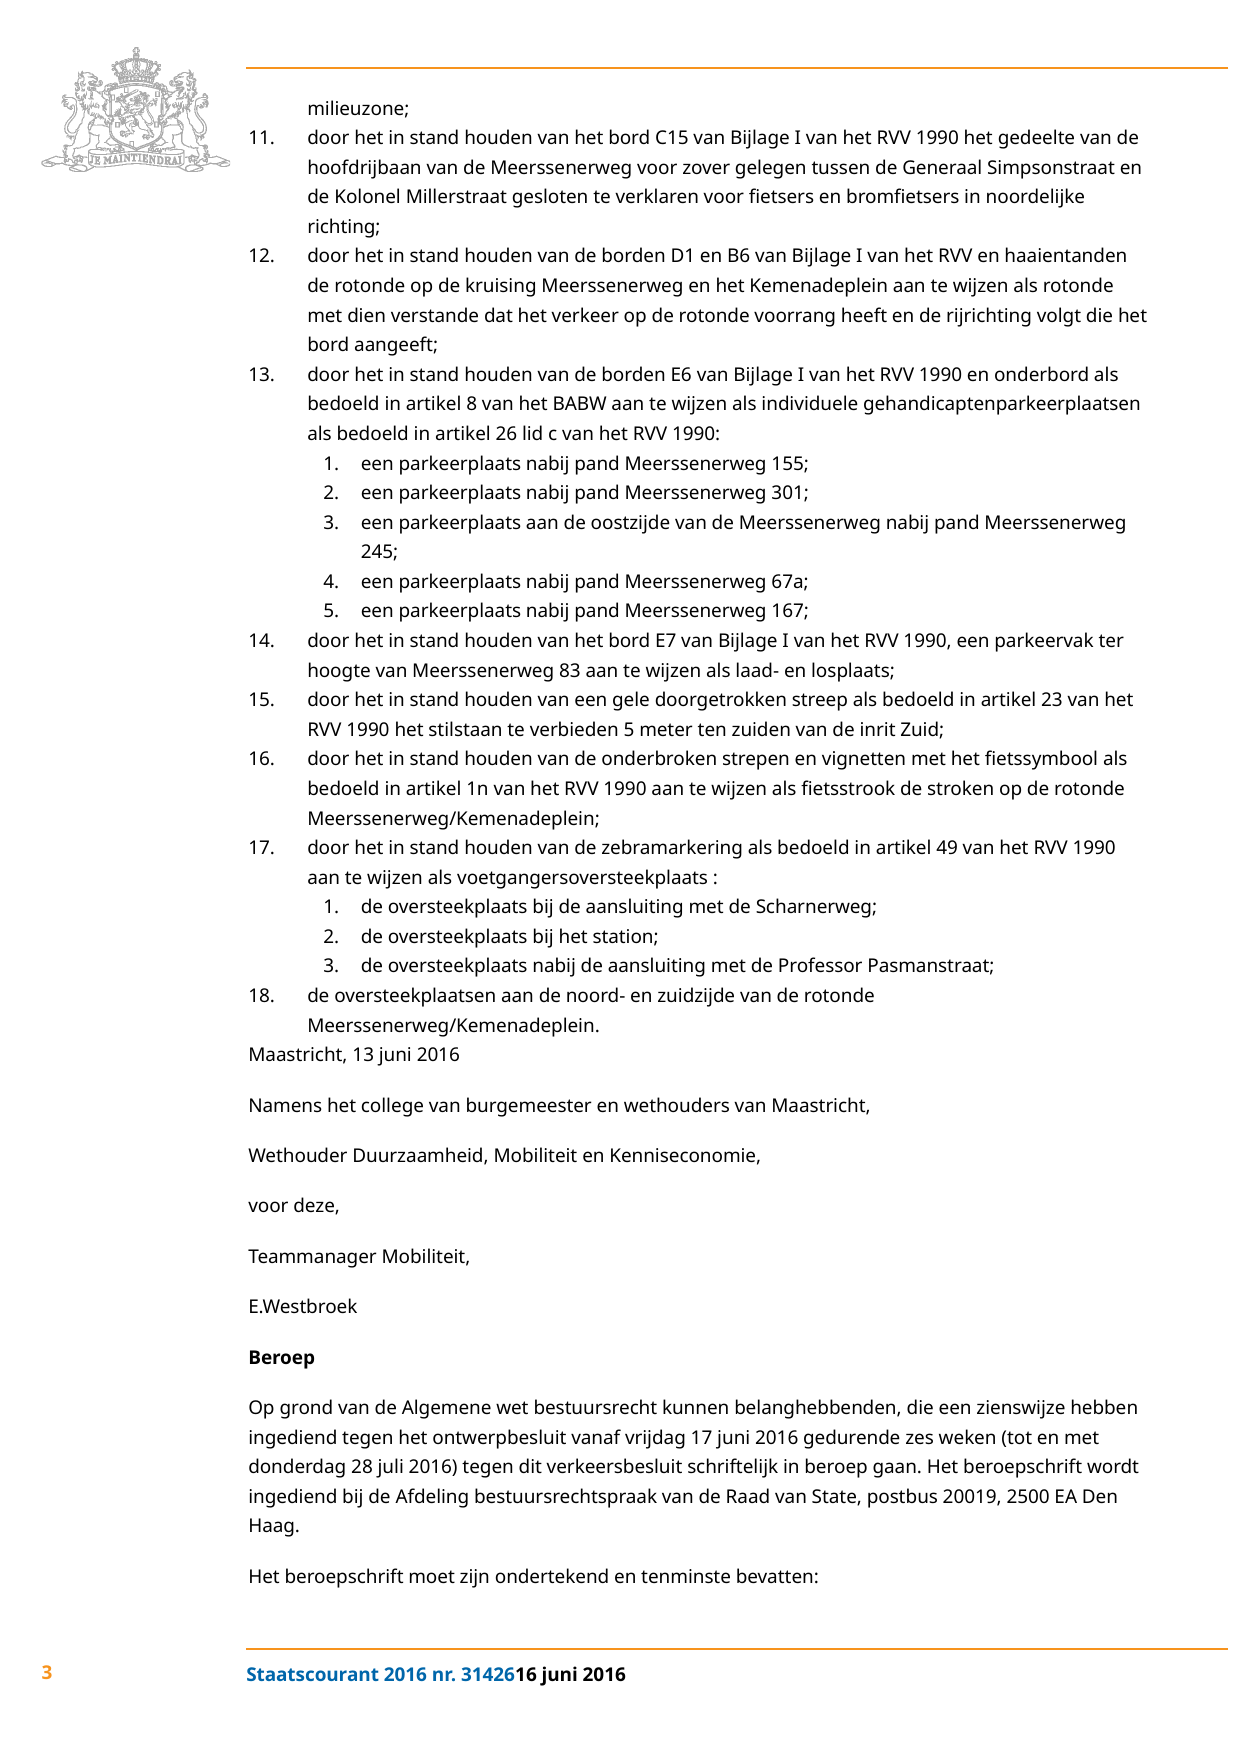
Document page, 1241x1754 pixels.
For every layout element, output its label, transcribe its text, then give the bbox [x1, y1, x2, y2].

text Het beroepschrift moet zijn ondertekend en tenminste bevatten: [248, 1563, 1152, 1589]
text Op grond van de Algemene wet bestuursrecht kunnen belanghebbenden, die een zienswijze hebben ingediend tegen het ontwerpbesluit vanaf vrijdag 17 juni 2016 gedurende zes weken (tot en met donderdag 28 juli 2016) tegen dit verkeersbesluit schriftelijk in beroep gaan. Het beroepschrift wordt ingediend bij de Afdeling bestuursrechtspraak van de Raad van State, postbus 20019, 2500 EA Den Haag. [248, 1394, 1152, 1538]
text Wethouder Duurzaamheid, Mobiliteit en Kenniseconomie, [248, 1142, 1152, 1168]
list door het in stand houden van de borden D1 en B6 van Bijlage I van het RVV en haaientanden de rotonde op de kruising Meerssenerweg en het Kemenadeplein aan te wijzen als rotonde met dien verstande dat het verkeer op de rotonde voorrang heeft en de rijrichting volgt die het bord aangeeft; [248, 243, 1152, 357]
text Namens het college van burgemeester en wethouders van Maastricht, [248, 1092, 1152, 1118]
list de oversteekplaats nabij de aansluiting met de Professor Pasmanstraat; [323, 953, 1152, 978]
text voor deze, [248, 1193, 1152, 1218]
list door het in stand houden van de onderbroken strepen en vignetten met het fietssymbool als bedoeld in artikel 1n van het RVV 1990 aan te wijzen als fietsstrook de stroken op de rotonde Meerssenerweg/Kemenadeplein; [248, 746, 1152, 831]
list door het in stand houden van de zebramarkering als bedoeld in artikel 49 van het RVV 1990 aan te wijzen als voetgangersoversteekplaats : [248, 834, 1152, 890]
list een parkeerplaats nabij pand Meerssenerweg 67a; [323, 568, 1152, 594]
list een parkeerplaats aan de oostzijde van de Meerssenerweg nabij pand Meerssenerweg 245; [323, 509, 1152, 564]
list een parkeerplaats nabij pand Meerssenerweg 301; [323, 479, 1152, 505]
picture [41, 47, 231, 172]
text Teammanager Mobiliteit, [248, 1243, 1152, 1269]
list de oversteekplaats bij de aansluiting met de Scharnerweg; [323, 893, 1152, 919]
list een parkeerplaats nabij pand Meerssenerweg 167; [323, 598, 1152, 623]
list de oversteekplaatsen aan de noord- en zuidzijde van de rotonde Meerssenerweg/Kemenadeplein. [248, 982, 1152, 1038]
list door het in stand houden van een gele doorgetrokken streep als bedoeld in artikel 23 van het RVV 1990 het stilstaan te verbieden 5 meter ten zuiden van de inrit Zuid; [248, 686, 1152, 742]
list milieuzone; [248, 95, 1152, 121]
text Beroep [248, 1344, 1152, 1370]
list de oversteekplaats bij het station; [323, 923, 1152, 949]
list door het in stand houden van de borden E6 van Bijlage I van het RVV 1990 en onderbord als bedoeld in artikel 8 van het BABW aan te wijzen als individuele gehandicaptenparkeerplaatsen als bedoeld in artikel 26 lid c van het RVV 1990: [248, 361, 1152, 446]
text Maastricht, 13 juni 2016 [248, 1041, 1152, 1067]
text E.Westbroek [248, 1293, 1152, 1319]
list een parkeerplaats nabij pand Meerssenerweg 155; [323, 450, 1152, 476]
list door het in stand houden van het bord E7 van Bijlage I van het RVV 1990, een parkeervak ter hoogte van Meerssenerweg 83 aan te wijzen als laad- en losplaats; [248, 627, 1152, 683]
list door het in stand houden van het bord C15 van Bijlage I van het RVV 1990 het gedeelte van de hoofdrijbaan van de Meerssenerweg voor zover gelegen tussen de Generaal Simpsonstraat en de Kolonel Millerstraat gesloten te verklaren voor fietsers en bromfietsers in noordelijke richting; [248, 124, 1152, 239]
